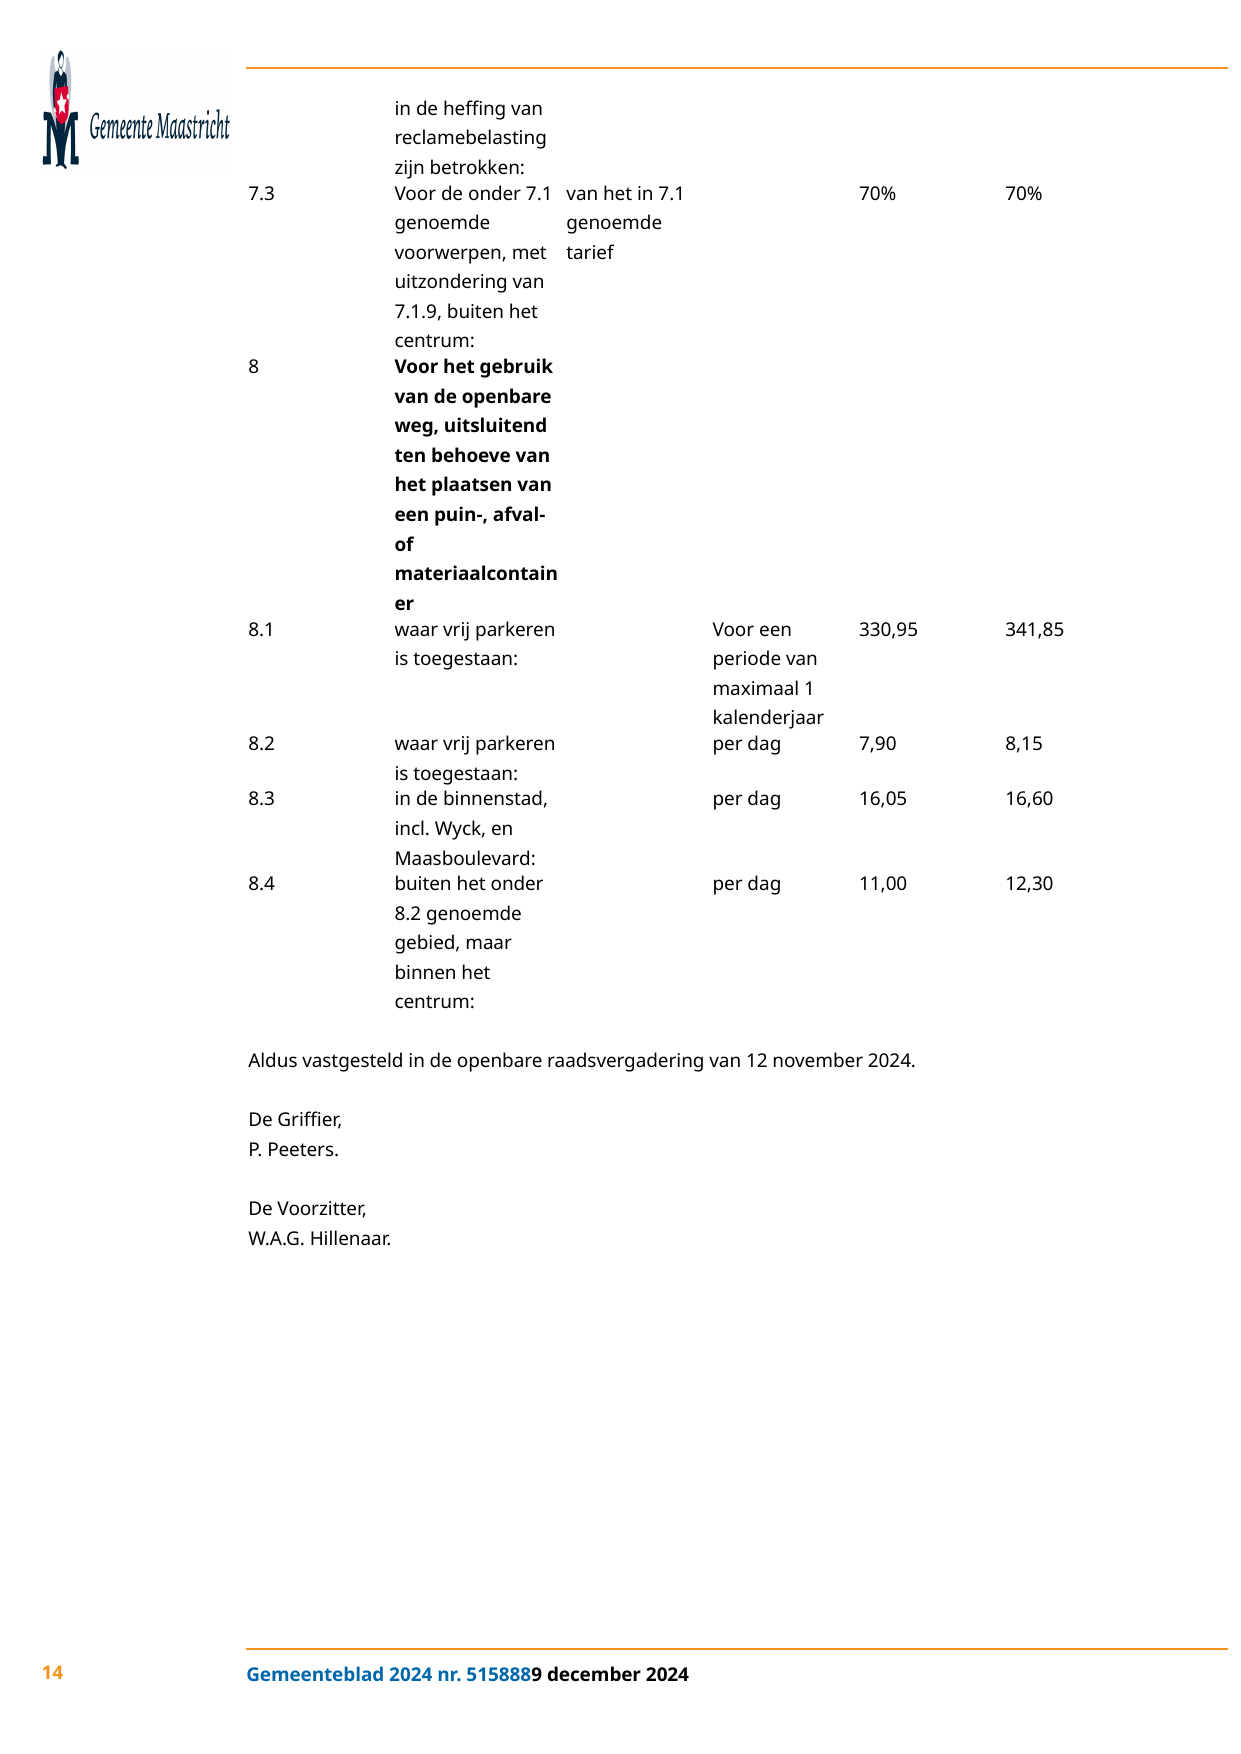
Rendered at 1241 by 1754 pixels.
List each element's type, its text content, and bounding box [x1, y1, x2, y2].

table_cell buiten het onder 8.2 genoemde gebied, maar binnen het centrum: [394, 870, 566, 1014]
table_cell 70% [859, 180, 1005, 353]
table_cell [1005, 95, 1152, 180]
table_cell [859, 353, 1005, 616]
table_cell [248, 95, 394, 180]
table_cell 70% [1005, 180, 1152, 353]
table_cell [713, 353, 859, 616]
text W.A.G. Hillenaar. [248, 1225, 1152, 1251]
table_cell [713, 180, 859, 353]
table_cell 12,30 [1005, 870, 1152, 1014]
table_cell 8.4 [248, 870, 394, 1014]
table_cell [1005, 353, 1152, 616]
table_cell per dag [713, 730, 859, 786]
text P. Peeters. [248, 1136, 1152, 1162]
table_cell [859, 95, 1005, 180]
table_cell [566, 786, 712, 870]
table_cell [566, 870, 712, 1014]
table_cell 341,85 [1005, 616, 1152, 730]
table_cell 8.2 [248, 730, 394, 786]
text De Voorzitter, [248, 1195, 1152, 1221]
table_cell [566, 95, 712, 180]
table_cell 16,05 [859, 786, 1005, 870]
table_cell 330,95 [859, 616, 1005, 730]
picture [41, 47, 231, 172]
table_cell [566, 730, 712, 786]
table_cell Voor het gebruik van de openbare weg, uitsluitend ten behoeve van het plaatsen van een puin-, afval- of materiaalcontainer [394, 353, 566, 616]
table_cell [566, 353, 712, 616]
table_cell in de heffing van reclamebelasting zijn betrokken: [394, 95, 566, 180]
table_cell 8.3 [248, 786, 394, 870]
table_cell [713, 95, 859, 180]
text Aldus vastgesteld in de openbare raadsvergadering van 12 november 2024. [248, 1047, 1152, 1073]
text De Griffier, [248, 1106, 1152, 1132]
table_cell 8,15 [1005, 730, 1152, 786]
table_cell 16,60 [1005, 786, 1152, 870]
table_cell 11,00 [859, 870, 1005, 1014]
table_cell waar vrij parkeren is toegestaan: [394, 730, 566, 786]
table_cell [566, 616, 712, 730]
table_cell per dag [713, 786, 859, 870]
table_cell 7,90 [859, 730, 1005, 786]
table_cell 8.1 [248, 616, 394, 730]
table_cell Voor een periode van maximaal 1 kalenderjaar [713, 616, 859, 730]
table_cell 8 [248, 353, 394, 616]
table_cell van het in 7.1 genoemde tarief [566, 180, 712, 353]
table_cell waar vrij parkeren is toegestaan: [394, 616, 566, 730]
table_cell Voor de onder 7.1 genoemde voorwerpen, met uitzondering van 7.1.9, buiten het centrum: [394, 180, 566, 353]
table_cell per dag [713, 870, 859, 1014]
table_cell 7.3 [248, 180, 394, 353]
table_cell in de binnenstad, incl. Wyck, en Maasboulevard: [394, 786, 566, 870]
